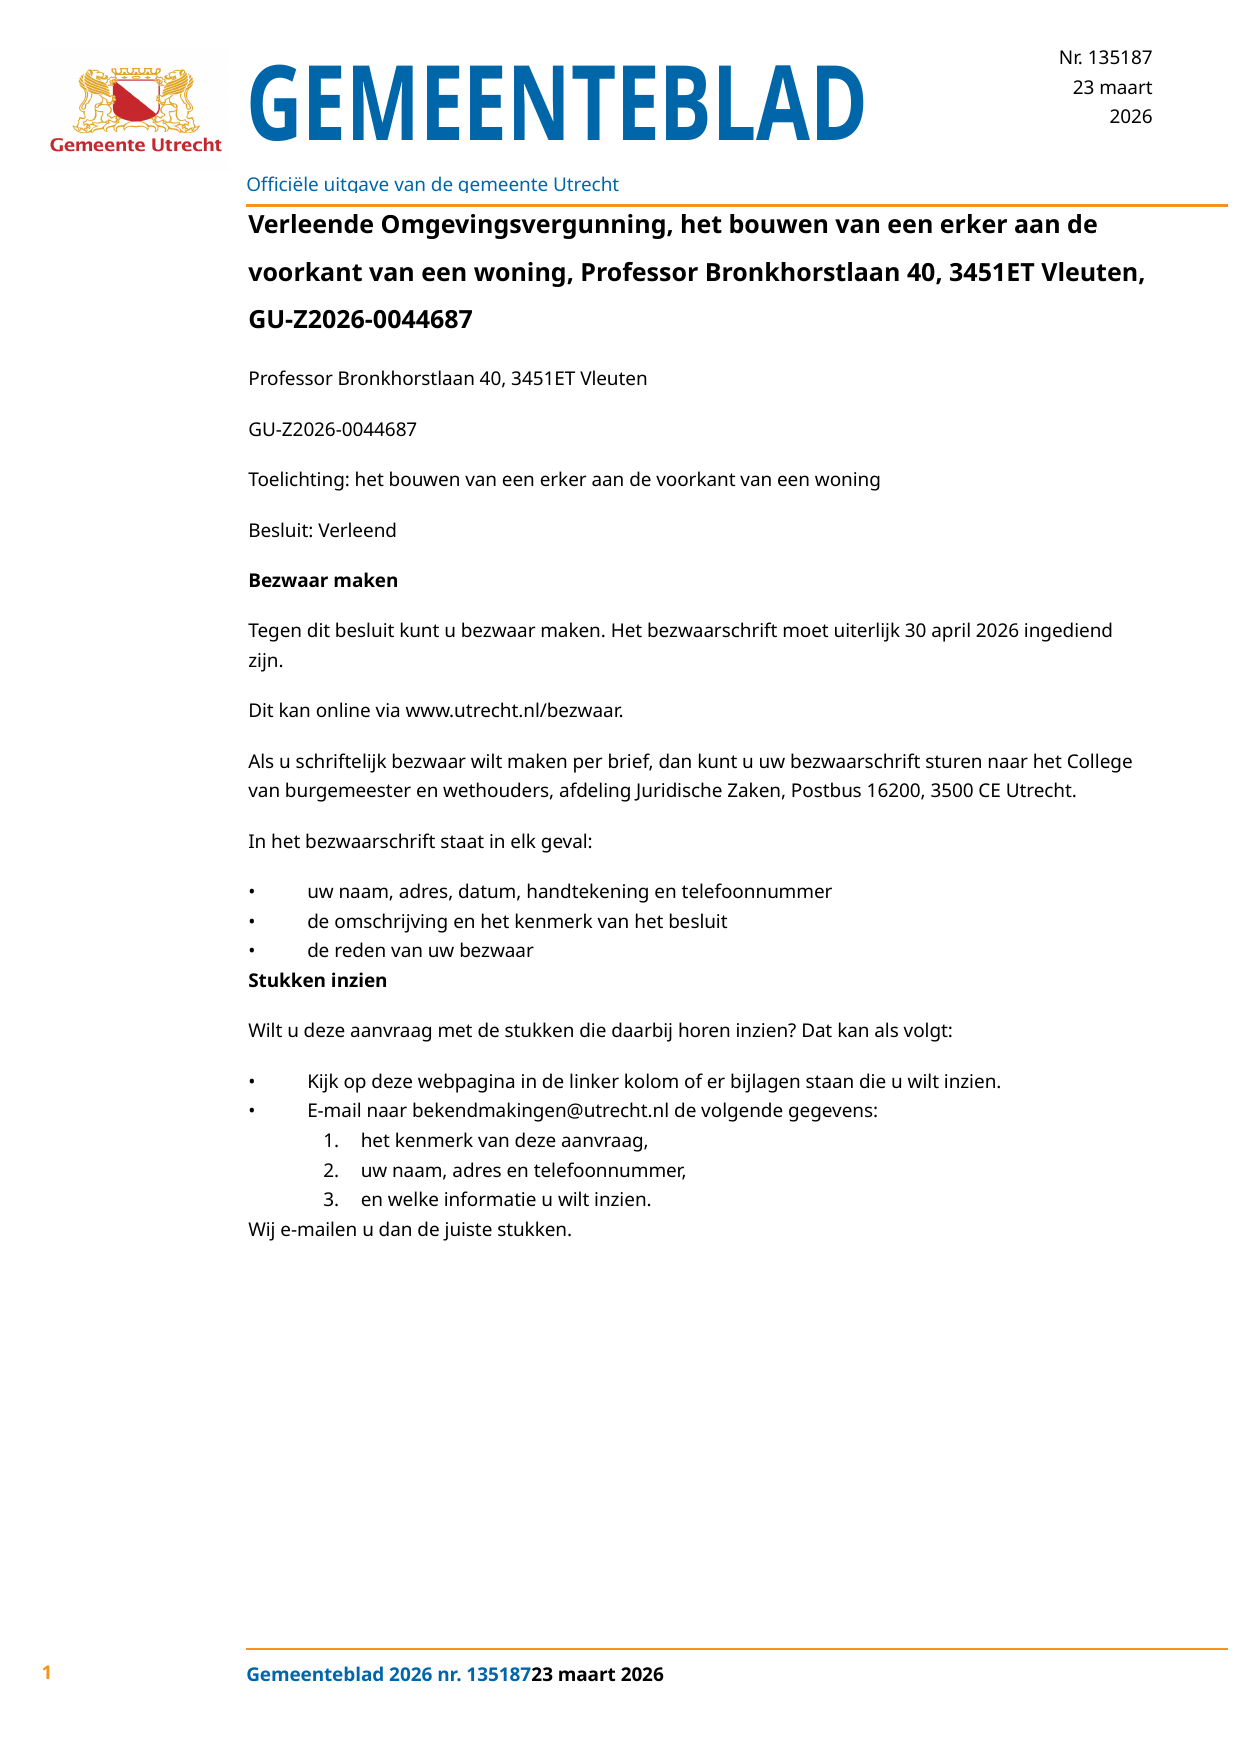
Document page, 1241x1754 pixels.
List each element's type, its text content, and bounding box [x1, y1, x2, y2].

text Verleende Omgevingsvergunning, het bouwen van een erker aan de voorkant van een woning, Professor Bronkhorstlaan 40, 3451ET Vleuten, GU-Z2026-0044687 [248, 207, 1152, 336]
text Bezwaar maken [248, 567, 1152, 593]
text Tegen dit besluit kunt u bezwaar maken. Het bezwaarschrift moet uiterlijk 30 april 2026 ingediend zijn. [248, 618, 1152, 673]
text Wij e-mailen u dan de juiste stukken. [248, 1216, 1152, 1242]
list de omschrijving en het kenmerk van het besluit [248, 908, 1152, 934]
text In het bezwaarschrift staat in elk geval: [248, 828, 1152, 854]
list E-mail naar bekendmakingen@utrecht.nl de volgende gegevens: [248, 1098, 1152, 1123]
list uw naam, adres, datum, handtekening en telefoonnummer [248, 878, 1152, 904]
text GU-Z2026-0044687 [248, 416, 1152, 442]
picture [41, 47, 231, 172]
text Stukken inzien [248, 967, 1152, 993]
list en welke informatie u wilt inzien. [323, 1186, 1152, 1212]
text Dit kan online via www.utrecht.nl/bezwaar. [248, 698, 1152, 723]
text Toelichting: het bouwen van een erker aan de voorkant van een woning [248, 466, 1152, 492]
list de reden van uw bezwaar [248, 938, 1152, 963]
text Professor Bronkhorstlaan 40, 3451ET Vleuten [248, 366, 1152, 391]
text Als u schriftelijk bezwaar wilt maken per brief, dan kunt u uw bezwaarschrift sturen naar het College van burgemeester en wethouders, afdeling Juridische Zaken, Postbus 16200, 3500 CE Utrecht. [248, 748, 1152, 803]
text Besluit: Verleend [248, 517, 1152, 542]
list het kenmerk van deze aanvraag, [323, 1127, 1152, 1153]
list uw naam, adres en telefoonnummer, [323, 1157, 1152, 1182]
list Kijk op deze webpagina in de linker kolom of er bijlagen staan die u wilt inzien. [248, 1068, 1152, 1094]
text Wilt u deze aanvraag met de stukken die daarbij horen inzien? Dat kan als volgt: [248, 1018, 1152, 1043]
